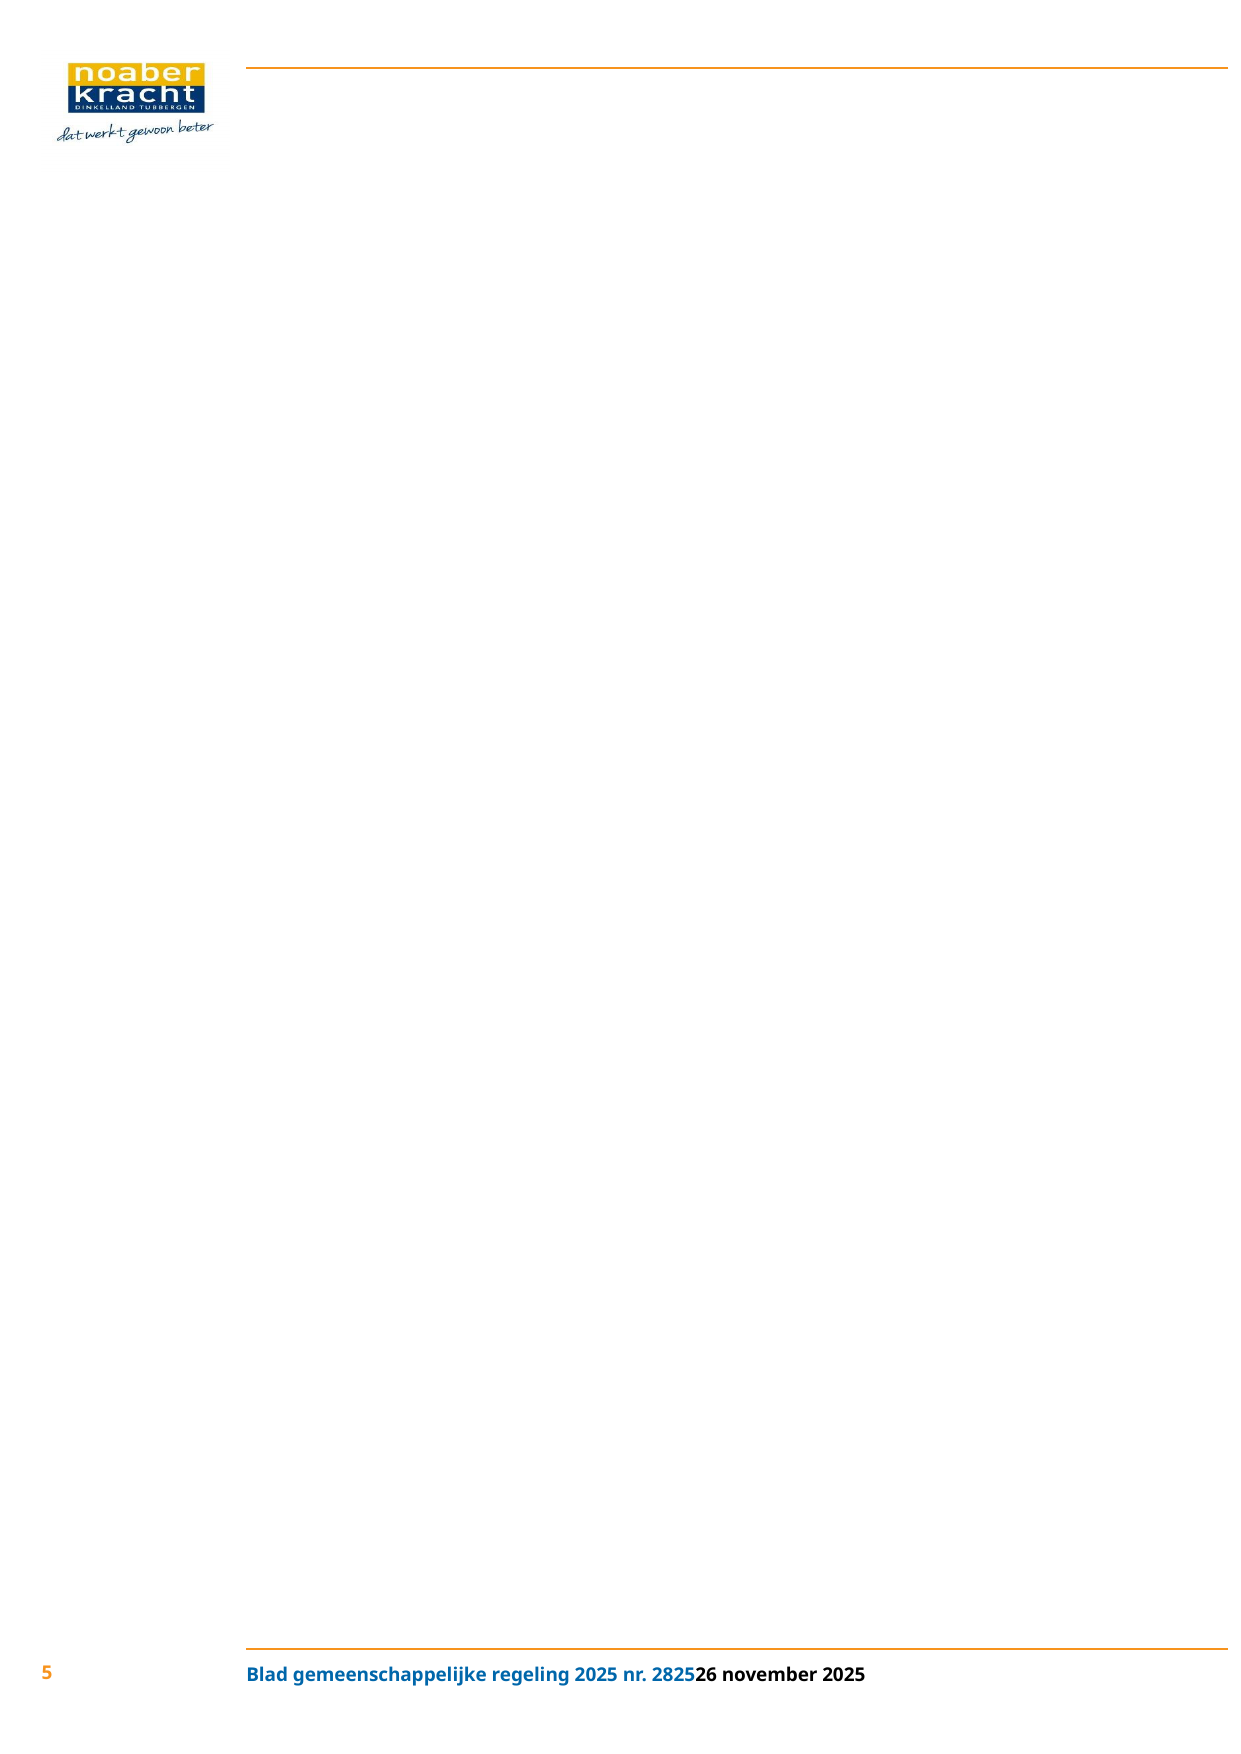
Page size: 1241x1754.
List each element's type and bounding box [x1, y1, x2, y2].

picture [41, 47, 231, 172]
